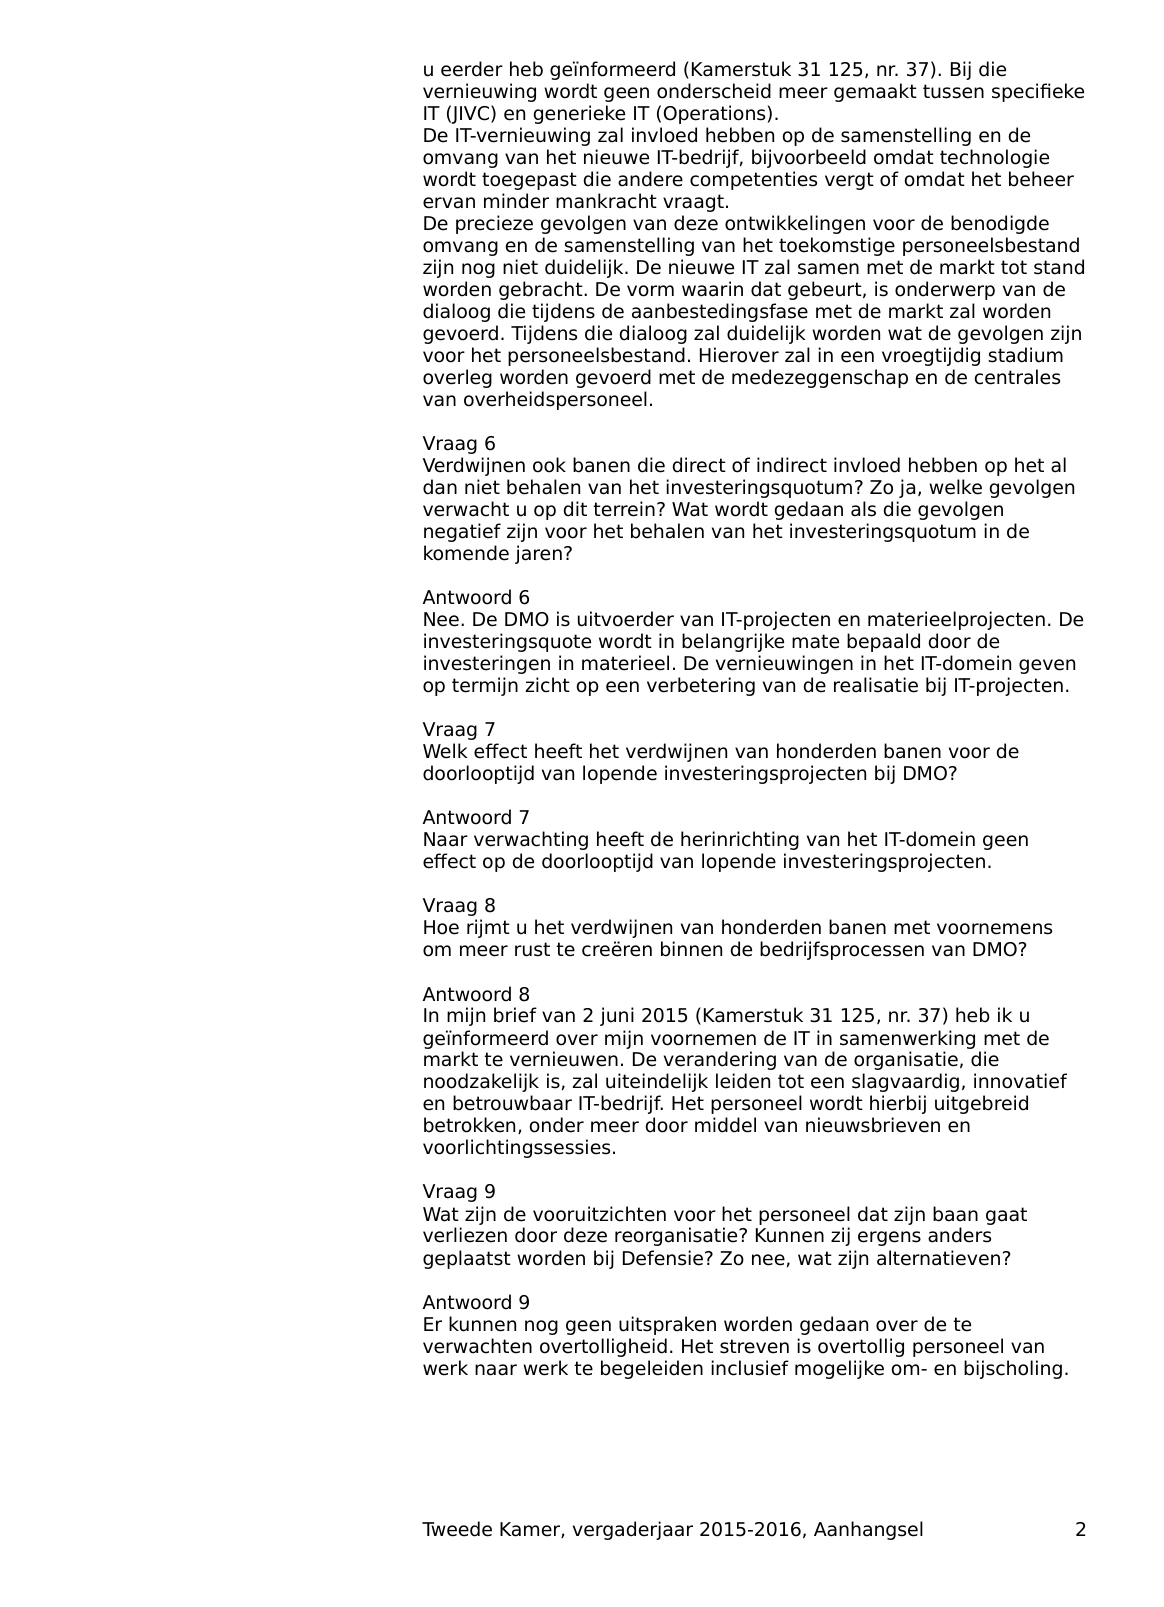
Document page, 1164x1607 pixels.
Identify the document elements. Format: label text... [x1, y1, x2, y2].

text Vraag 6 [422, 433, 1087, 455]
text Wat zijn de vooruitzichten voor het personeel dat zijn baan gaat verliezen door deze reorganisatie? Kunnen zij ergens anders geplaatst worden bij Defensie? Zo nee, wat zijn alternatieven? [422, 1203, 1087, 1269]
text In mijn brief van 2 juni 2015 (Kamerstuk 31 125, nr. 37) heb ik u geïnformeerd over mijn voornemen de IT in samenwerking met de markt te vernieuwen. De verandering van de organisatie, die noodzakelijk is, zal uiteindelijk leiden tot een slagvaardig, innovatief en betrouwbaar IT-bedrijf. Het personeel wordt hierbij uitgebreid betrokken, onder meer door middel van nieuwsbrieven en voorlichtingssessies. [422, 1005, 1087, 1159]
text Vraag 9 [422, 1181, 1087, 1203]
text De precieze gevolgen van deze ontwikkelingen voor de benodigde omvang en de samenstelling van het toekomstige personeelsbestand zijn nog niet duidelijk. De nieuwe IT zal samen met de markt tot stand worden gebracht. De vorm waarin dat gebeurt, is onderwerp van de dialoog die tijdens de aanbestedingsfase met de markt zal worden gevoerd. Tijdens die dialoog zal duidelijk worden wat de gevolgen zijn voor het personeelsbestand. Hierover zal in een vroegtijdig stadium overleg worden gevoerd met de medezeggenschap en de centrales van overheidspersoneel. [422, 213, 1087, 411]
text Antwoord 7 [422, 807, 1087, 829]
text Antwoord 8 [422, 983, 1087, 1005]
text Vraag 8 [422, 895, 1087, 917]
text Vraag 7 [422, 719, 1087, 741]
text u eerder heb geïnformeerd (Kamerstuk 31 125, nr. 37). Bij die vernieuwing wordt geen onderscheid meer gemaakt tussen specifieke IT (JIVC) en generieke IT (Operations). [422, 59, 1087, 125]
text Antwoord 6 [422, 587, 1087, 609]
text Verdwijnen ook banen die direct of indirect invloed hebben op het al dan niet behalen van het investeringsquotum? Zo ja, welke gevolgen verwacht u op dit terrein? Wat wordt gedaan als die gevolgen negatief zijn voor het behalen van het investeringsquotum in de komende jaren? [422, 455, 1087, 565]
text Hoe rijmt u het verdwijnen van honderden banen met voornemens om meer rust te creëren binnen de bedrijfsprocessen van DMO? [422, 917, 1087, 961]
text Er kunnen nog geen uitspraken worden gedaan over de te verwachten overtolligheid. Het streven is overtollig personeel van werk naar werk te begeleiden inclusief mogelijke om- en bijscholing. [422, 1313, 1087, 1379]
text Welk effect heeft het verdwijnen van honderden banen voor de doorlooptijd van lopende investeringsprojecten bij DMO? [422, 741, 1087, 785]
text De IT-vernieuwing zal invloed hebben op de samenstelling en de omvang van het nieuwe IT-bedrijf, bijvoorbeeld omdat technologie wordt toegepast die andere competenties vergt of omdat het beheer ervan minder mankracht vraagt. [422, 125, 1087, 213]
text Nee. De DMO is uitvoerder van IT-projecten en materieelprojecten. De investeringsquote wordt in belangrijke mate bepaald door de investeringen in materieel. De vernieuwingen in het IT-domein geven op termijn zicht op een verbetering van de realisatie bij IT-projecten. [422, 609, 1087, 697]
text Naar verwachting heeft de herinrichting van het IT-domein geen effect op de doorlooptijd van lopende investeringsprojecten. [422, 829, 1087, 873]
text Antwoord 9 [422, 1292, 1087, 1313]
